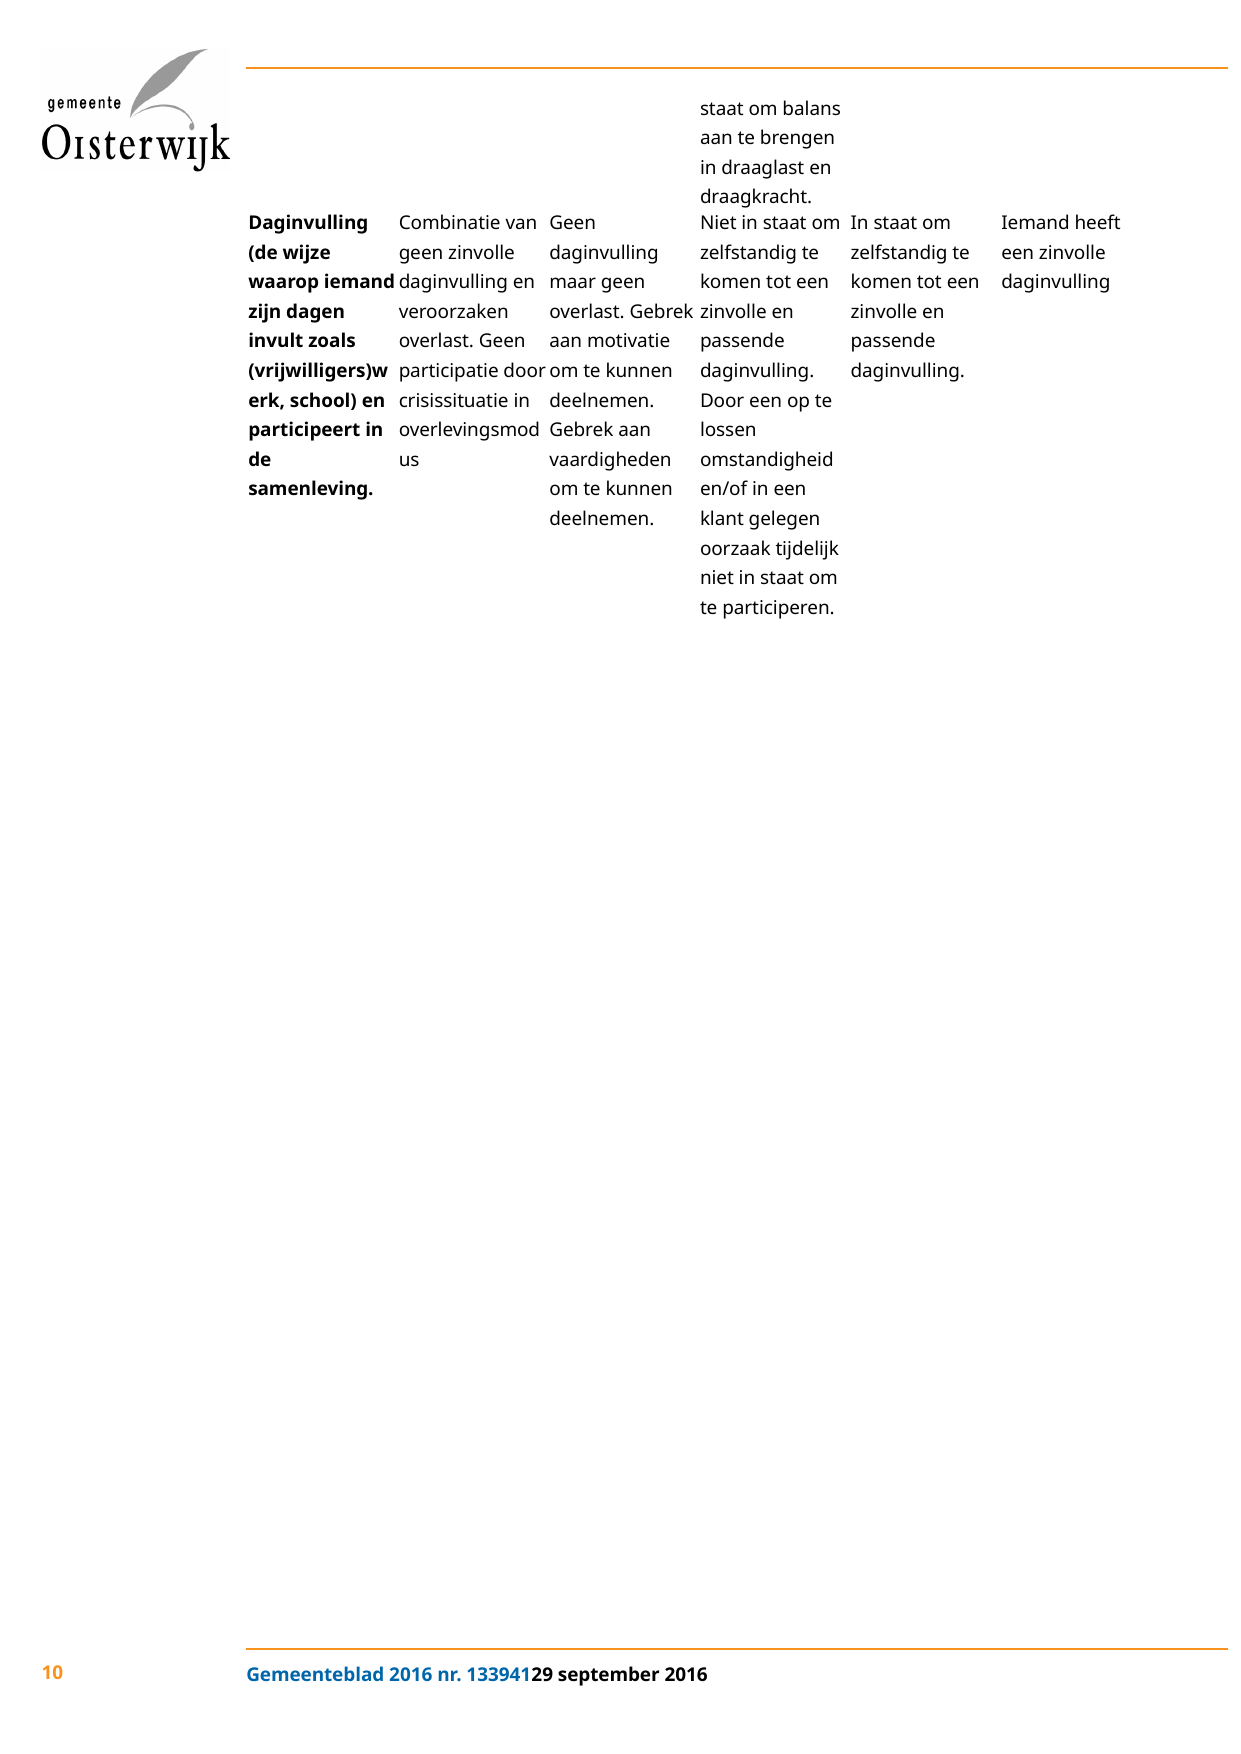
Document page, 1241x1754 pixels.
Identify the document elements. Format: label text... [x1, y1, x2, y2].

table_cell [850, 95, 1001, 209]
table_cell Daginvulling (de wijze waarop iemand zijn dagen invult zoals (vrijwilligers)werk, school) en participeert in de samenleving. [248, 209, 398, 619]
table_cell Geen daginvulling maar geen overlast. Gebrek aan motivatie om te kunnen deelnemen. Gebrek aan vaardigheden om te kunnen deelnemen. [549, 209, 700, 619]
table_cell In staat om zelfstandig te komen tot een zinvolle en passende daginvulling. [850, 209, 1001, 619]
table_cell [549, 95, 700, 209]
table_cell Combinatie van geen zinvolle daginvulling en veroorzaken overlast. Geen participatie door crisissituatie in overlevingsmodus [399, 209, 549, 619]
table_cell staat om balans aan te brengen in draaglast en draagkracht. [700, 95, 850, 209]
table_cell [248, 95, 398, 209]
table_cell Niet in staat om zelfstandig te komen tot een zinvolle en passende daginvulling. Door een op te lossen omstandigheid en/of in een klant gelegen oorzaak tijdelijk niet in staat om te participeren. [700, 209, 850, 619]
picture [41, 47, 231, 172]
table_cell [399, 95, 549, 209]
table_cell Iemand heeft een zinvolle daginvulling [1001, 209, 1152, 619]
table_cell [1001, 95, 1152, 209]
